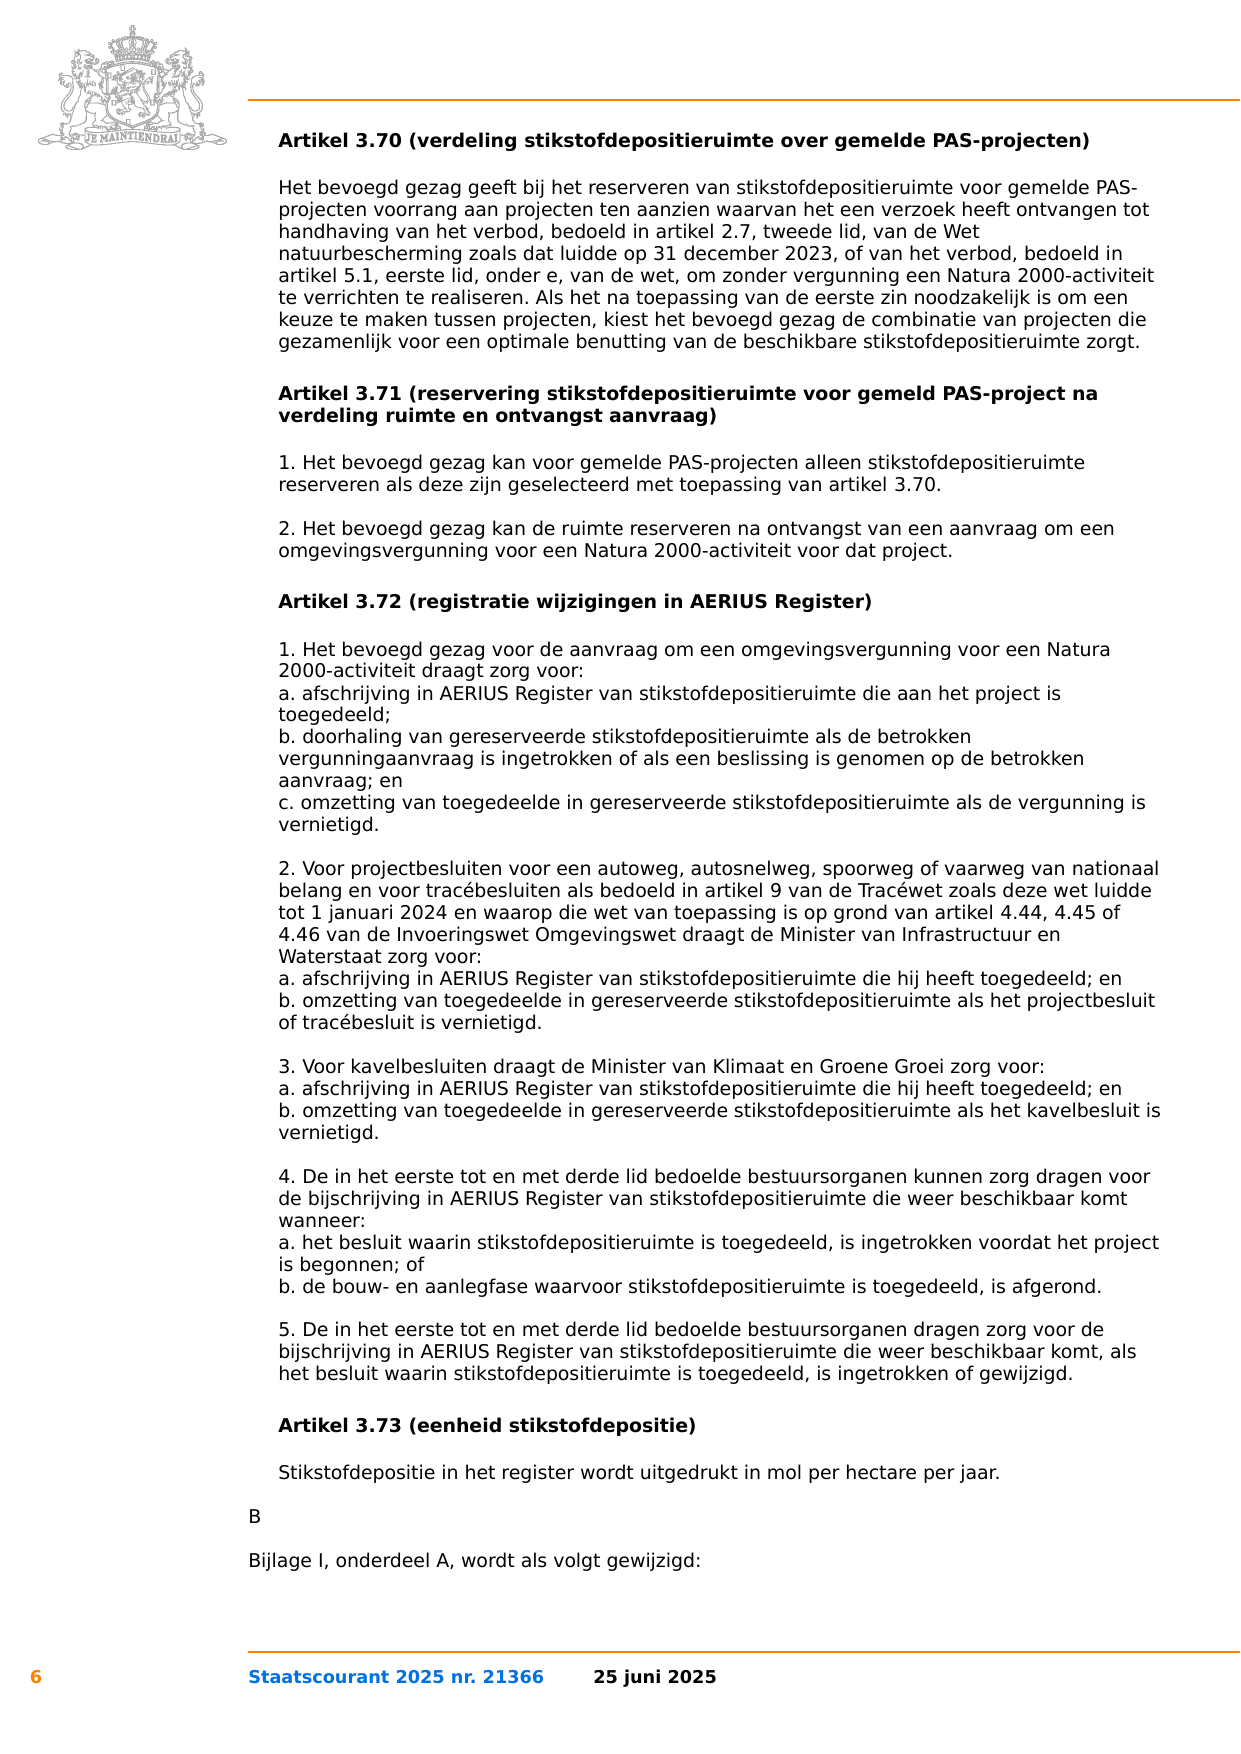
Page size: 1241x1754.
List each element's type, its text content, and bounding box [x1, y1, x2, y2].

subtitle Artikel 3.71 (reservering stikstofdepositieruimte voor gemeld PAS-project na verdeling ruimte en ontvangst aanvraag) [278, 383, 1163, 427]
text c. omzetting van toegedeelde in gereserveerde stikstofdepositieruimte als de vergunning is vernietigd. [278, 792, 1163, 836]
text Stikstofdepositie in het register wordt uitgedrukt in mol per hectare per jaar. [278, 1462, 1163, 1484]
text 2. Voor projectbesluiten voor een autoweg, autosnelweg, spoorweg of vaarweg van nationaal belang en voor tracébesluiten als bedoeld in artikel 9 van de Tracéwet zoals deze wet luidde tot 1 januari 2024 en waarop die wet van toepassing is op grond van artikel 4.44, 4.45 of 4.46 van de Invoeringswet Omgevingswet draagt de Minister van Infrastructuur en Waterstaat zorg voor: [278, 858, 1163, 968]
text 1. Het bevoegd gezag voor de aanvraag om een omgevingsvergunning voor een Natura 2000-activiteit draagt zorg voor: [278, 638, 1163, 682]
text 2. Het bevoegd gezag kan de ruimte reserveren na ontvangst van een aanvraag om een omgevingsvergunning voor een Natura 2000-activiteit voor dat project. [278, 517, 1163, 561]
text a. het besluit waarin stikstofdepositieruimte is toegedeeld, is ingetrokken voordat het project is begonnen; of [278, 1232, 1163, 1276]
subtitle Artikel 3.72 (registratie wijzigingen in AERIUS Register) [278, 591, 1163, 613]
text b. doorhaling van gereserveerde stikstofdepositieruimte als de betrokken vergunningaanvraag is ingetrokken of als een beslissing is genomen op de betrokken aanvraag; en [278, 726, 1163, 792]
text b. de bouw- en aanlegfase waarvoor stikstofdepositieruimte is toegedeeld, is afgerond. [278, 1276, 1163, 1297]
text a. afschrijving in AERIUS Register van stikstofdepositieruimte die hij heeft toegedeeld; en [278, 1078, 1163, 1100]
text a. afschrijving in AERIUS Register van stikstofdepositieruimte die hij heeft toegedeeld; en [278, 968, 1163, 990]
text b. omzetting van toegedeelde in gereserveerde stikstofdepositieruimte als het projectbesluit of tracébesluit is vernietigd. [278, 990, 1163, 1034]
text 4. De in het eerste tot en met derde lid bedoelde bestuursorganen kunnen zorg dragen voor de bijschrijving in AERIUS Register van stikstofdepositieruimte die weer beschikbaar komt wanneer: [278, 1166, 1163, 1232]
text 3. Voor kavelbesluiten draagt de Minister van Klimaat en Groene Groei zorg voor: [278, 1056, 1163, 1078]
text 5. De in het eerste tot en met derde lid bedoelde bestuursorganen dragen zorg voor de bijschrijving in AERIUS Register van stikstofdepositieruimte die weer beschikbaar komt, als het besluit waarin stikstofdepositieruimte is toegedeeld, is ingetrokken of gewijzigd. [278, 1319, 1163, 1385]
subtitle Artikel 3.73 (eenheid stikstofdepositie) [278, 1415, 1163, 1437]
text 1. Het bevoegd gezag kan voor gemelde PAS-projecten alleen stikstofdepositieruimte reserveren als deze zijn geselecteerd met toepassing van artikel 3.70. [278, 452, 1163, 496]
subtitle Artikel 3.70 (verdeling stikstofdepositieruimte over gemelde PAS-projecten) [278, 130, 1163, 152]
text b. omzetting van toegedeelde in gereserveerde stikstofdepositieruimte als het kavelbesluit is vernietigd. [278, 1100, 1163, 1144]
text Het bevoegd gezag geeft bij het reserveren van stikstofdepositieruimte voor gemelde PAS-projecten voorrang aan projecten ten aanzien waarvan het een verzoek heeft ontvangen tot handhaving van het verbod, bedoeld in artikel 2.7, tweede lid, van de Wet natuurbescherming zoals dat luidde op 31 december 2023, of van het verbod, bedoeld in artikel 5.1, eerste lid, onder e, van de wet, om zonder vergunning een Natura 2000-activiteit te verrichten te realiseren. Als het na toepassing van de eerste zin noodzakelijk is om een keuze te maken tussen projecten, kiest het bevoegd gezag de combinatie van projecten die gezamenlijk voor een optimale benutting van de beschikbare stikstofdepositieruimte zorgt. [278, 177, 1163, 353]
text Bijlage I, onderdeel A, wordt als volgt gewijzigd: [248, 1550, 1163, 1572]
picture [38, 25, 227, 150]
text B [248, 1506, 1163, 1528]
text a. afschrijving in AERIUS Register van stikstofdepositieruimte die aan het project is toegedeeld; [278, 682, 1163, 726]
